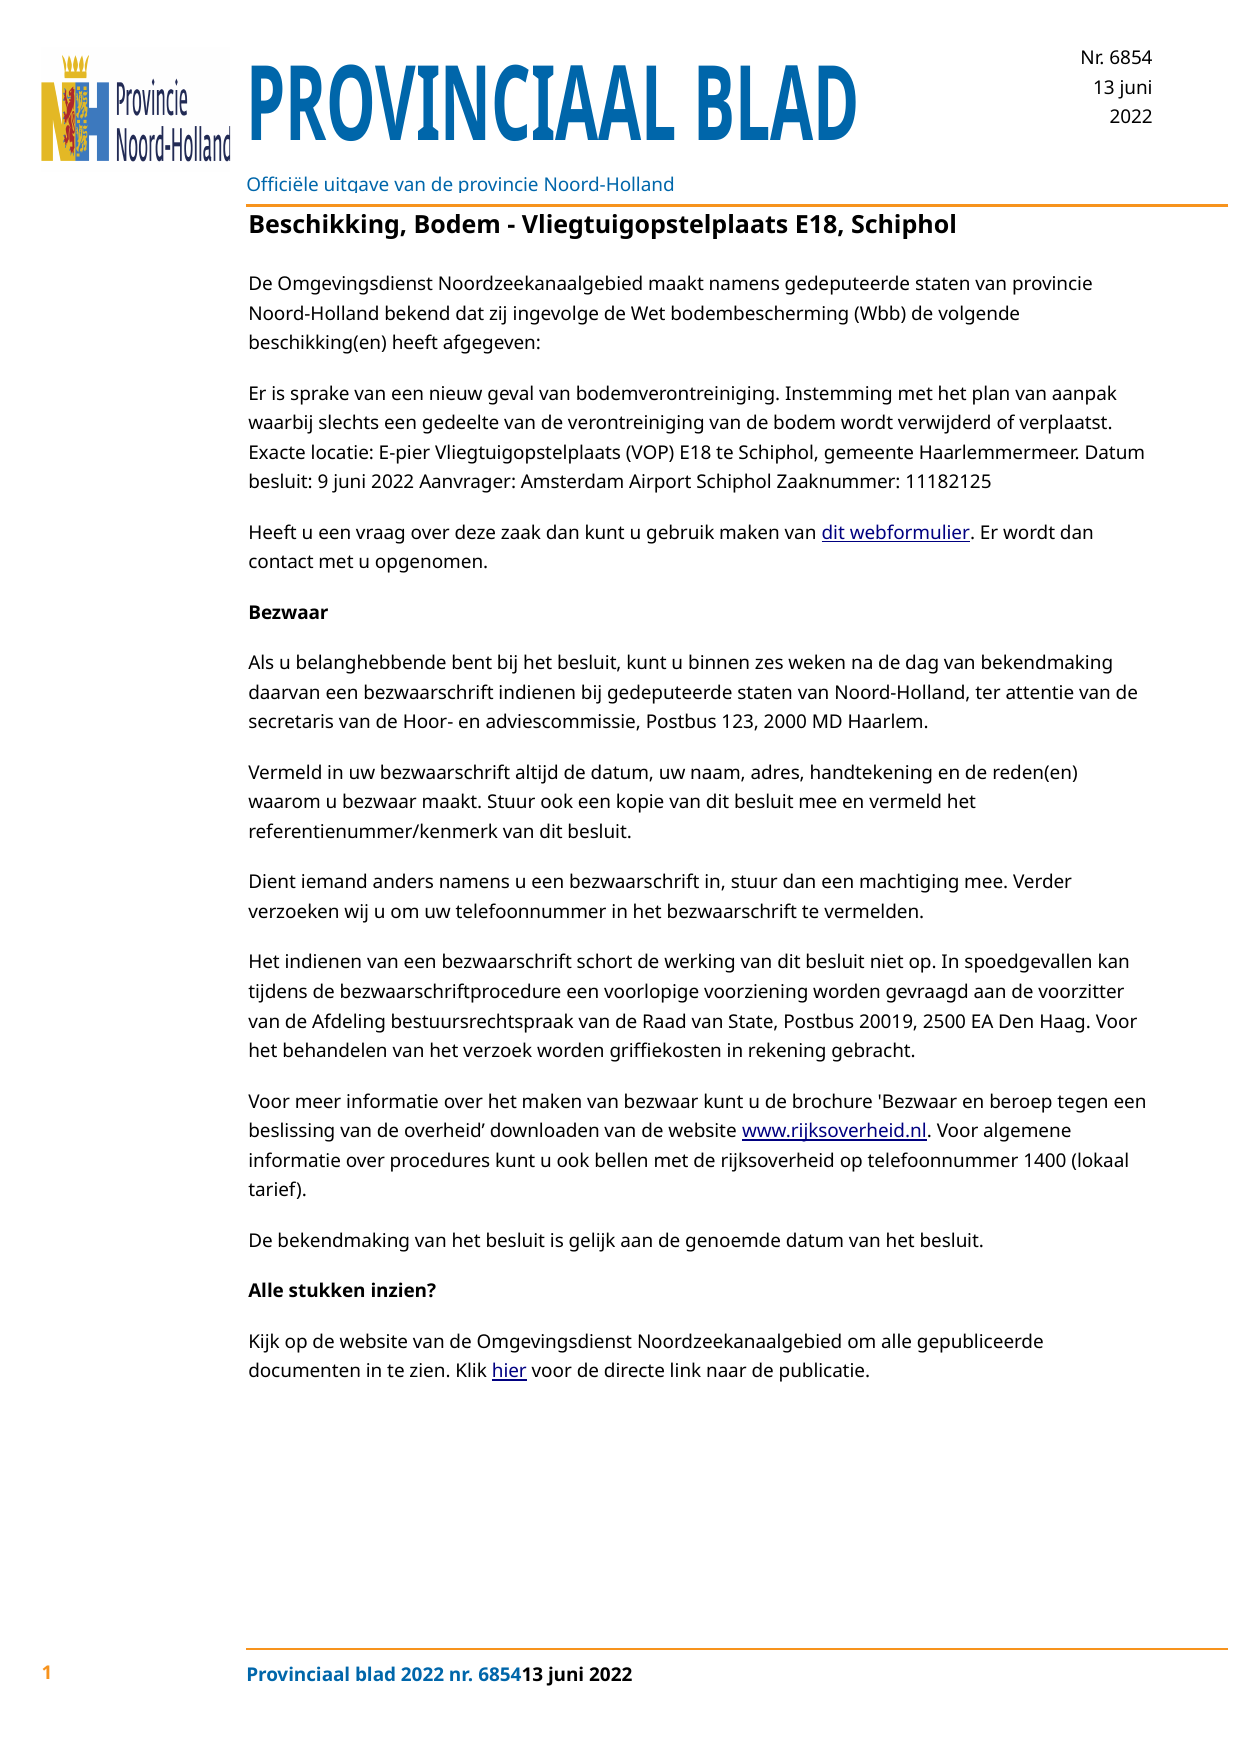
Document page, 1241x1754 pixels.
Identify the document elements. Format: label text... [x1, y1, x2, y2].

text Kijk op de website van de Omgevingsdienst Noordzeekanaalgebied om alle gepubliceerde documenten in te zien. Klik hier voor de directe link naar de publicatie. [248, 1328, 1152, 1383]
text Er is sprake van een nieuw geval van bodemverontreiniging. Instemming met het plan van aanpak waarbij slechts een gedeelte van de verontreiniging van de bodem wordt verwijderd of verplaatst. Exacte locatie: E-pier Vliegtuigopstelplaats (VOP) E18 te Schiphol, gemeente Haarlemmermeer. Datum besluit: 9 juni 2022 Aanvrager: Amsterdam Airport Schiphol Zaaknummer: 11182125 [248, 380, 1152, 494]
text Bezwaar [248, 599, 1152, 625]
text Als u belanghebbende bent bij het besluit, kunt u binnen zes weken na de dag van bekendmaking daarvan een bezwaarschrift indienen bij gedeputeerde staten van Noord-Holland, ter attentie van de secretaris van de Hoor- en adviescommissie, Postbus 123, 2000 MD Haarlem. [248, 649, 1152, 734]
text Heeft u een vraag over deze zaak dan kunt u gebruik maken van dit webformulier. Er wordt dan contact met u opgenomen. [248, 519, 1152, 574]
picture [41, 47, 231, 172]
text Alle stukken inzien? [248, 1277, 1152, 1303]
text Voor meer informatie over het maken van bezwaar kunt u de brochure 'Bezwaar en beroep tegen een beslissing van de overheid’ downloaden van de website www.rijksoverheid.nl. Voor algemene informatie over procedures kunt u ook bellen met de rijksoverheid op telefoonnummer 1400 (lokaal tarief). [248, 1088, 1152, 1202]
text De bekendmaking van het besluit is gelijk aan de genoemde datum van het besluit. [248, 1227, 1152, 1253]
text Dient iemand anders namens u een bezwaarschrift in, stuur dan een machtiging mee. Verder verzoeken wij u om uw telefoonnummer in het bezwaarschrift te vermelden. [248, 869, 1152, 924]
text Vermeld in uw bezwaarschrift altijd de datum, uw naam, adres, handtekening en de reden(en) waarom u bezwaar maakt. Stuur ook een kopie van dit besluit mee en vermeld het referentienummer/kenmerk van dit besluit. [248, 759, 1152, 844]
text Beschikking, Bodem - Vliegtuigopstelplaats E18, Schiphol [248, 207, 1152, 241]
text Het indienen van een bezwaarschrift schort de werking van dit besluit niet op. In spoedgevallen kan tijdens de bezwaarschriftprocedure een voorlopige voorziening worden gevraagd aan de voorzitter van de Afdeling bestuursrechtspraak van de Raad van State, Postbus 20019, 2500 EA Den Haag. Voor het behandelen van het verzoek worden griffiekosten in rekening gebracht. [248, 949, 1152, 1063]
text De Omgevingsdienst Noordzeekanaalgebied maakt namens gedeputeerde staten van provincie Noord-Holland bekend dat zij ingevolge de Wet bodembescherming (Wbb) de volgende beschikking(en) heeft afgegeven: [248, 270, 1152, 355]
